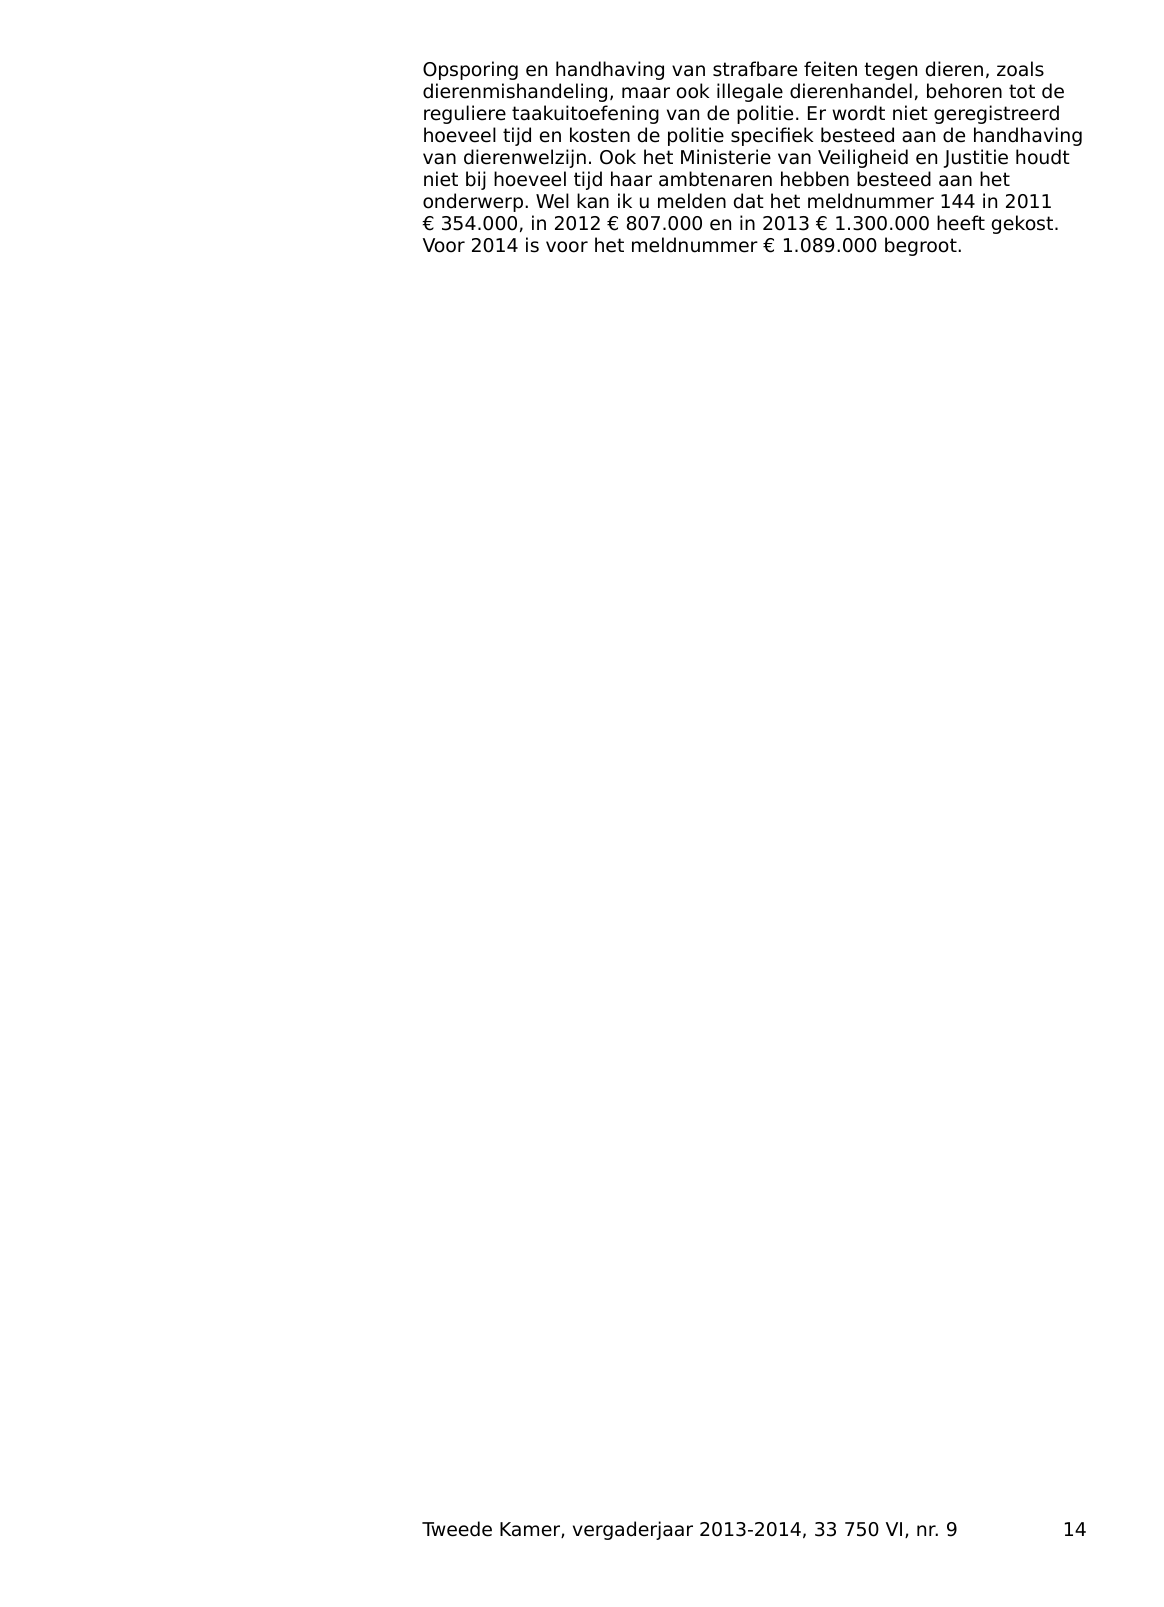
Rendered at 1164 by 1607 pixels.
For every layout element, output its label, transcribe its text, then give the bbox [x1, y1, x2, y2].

text Opsporing en handhaving van strafbare feiten tegen dieren, zoals dierenmishandeling, maar ook illegale dierenhandel, behoren tot de reguliere taakuitoefening van de politie. Er wordt niet geregistreerd hoeveel tijd en kosten de politie specifiek besteed aan de handhaving van dierenwelzijn. Ook het Ministerie van Veiligheid en Justitie houdt niet bij hoeveel tijd haar ambtenaren hebben besteed aan het onderwerp. Wel kan ik u melden dat het meldnummer 144 in 2011 € 354.000, in 2012 € 807.000 en in 2013 € 1.300.000 heeft gekost. Voor 2014 is voor het meldnummer € 1.089.000 begroot. [422, 59, 1087, 257]
